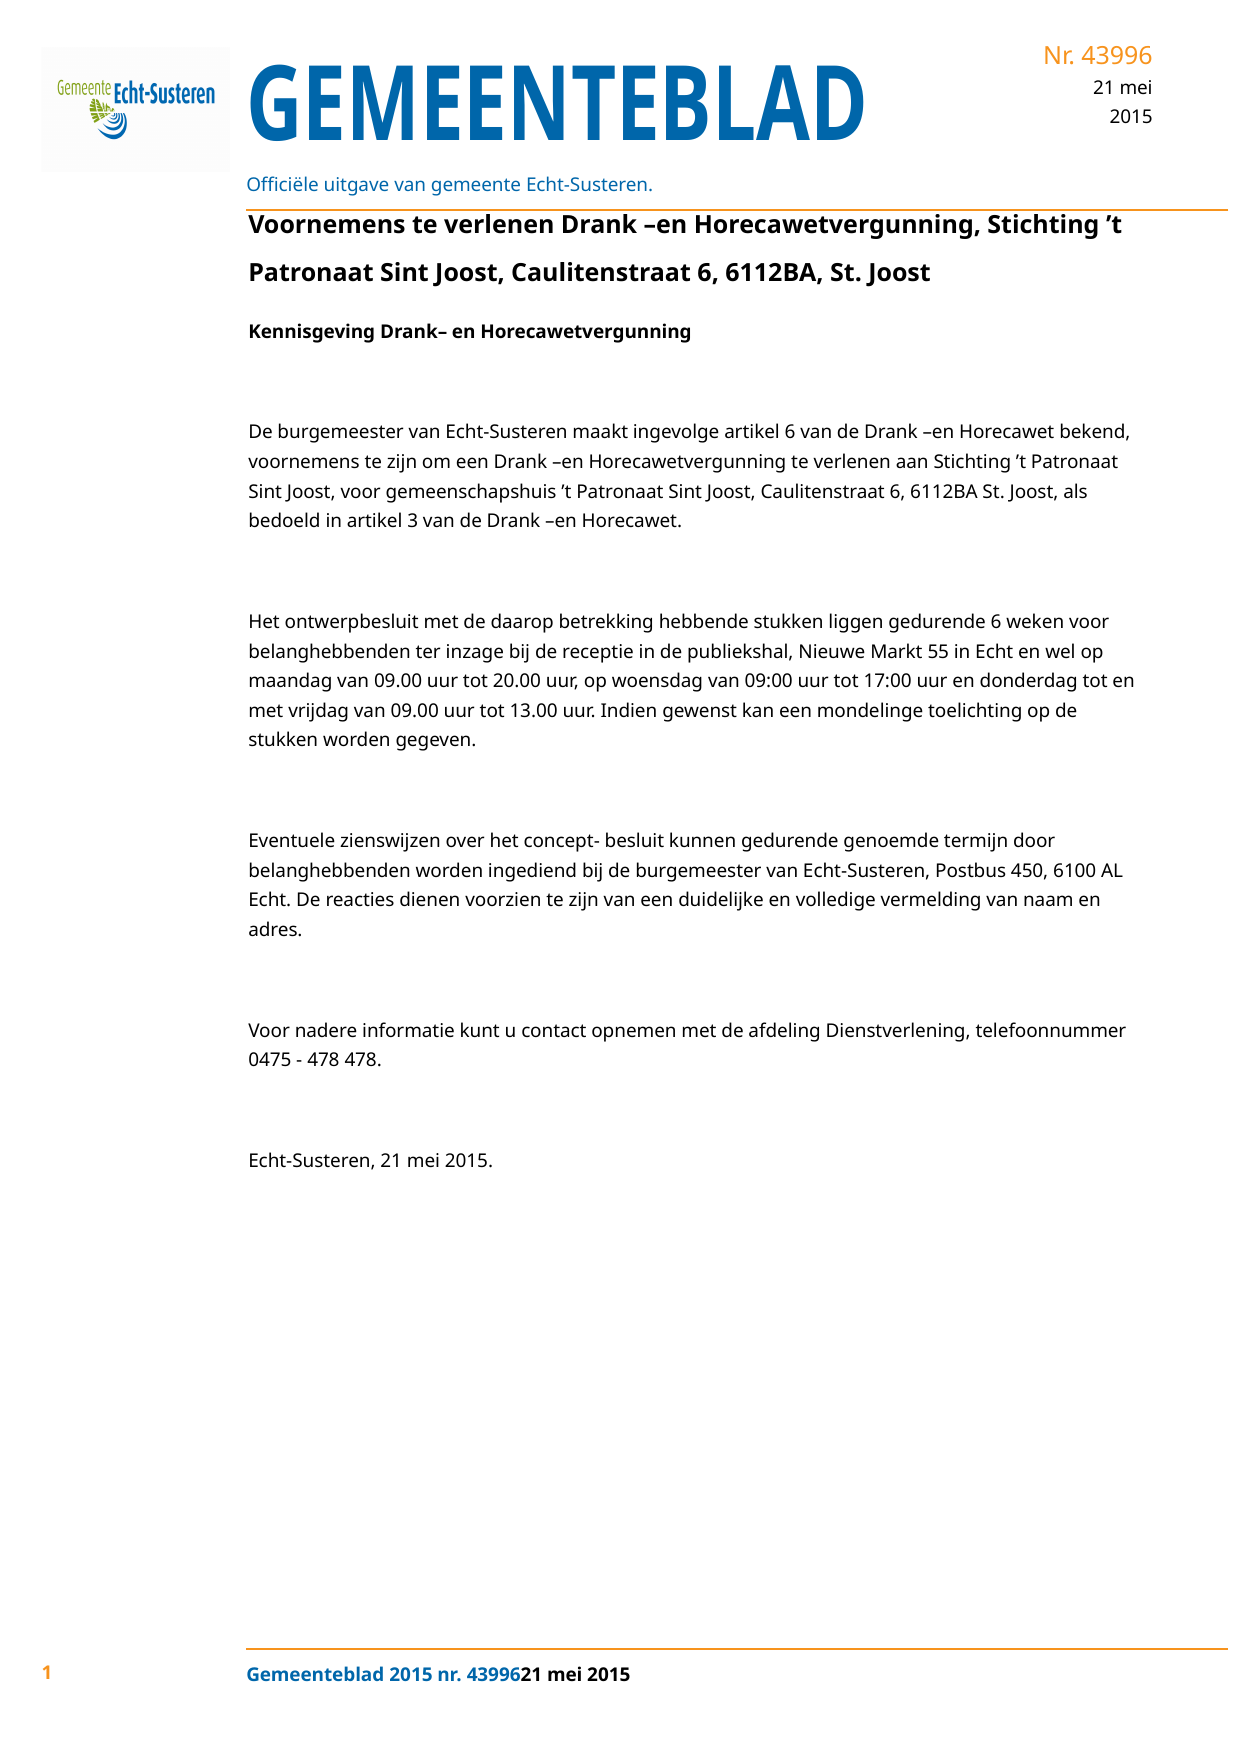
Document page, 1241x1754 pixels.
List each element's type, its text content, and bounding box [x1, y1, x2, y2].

text Eventuele zienswijzen over het concept- besluit kunnen gedurende genoemde termijn door belanghebbenden worden ingediend bij de burgemeester van Echt-Susteren, Postbus 450, 6100 AL Echt. De reacties dienen voorzien te zijn van een duidelijke en volledige vermelding van naam en adres. [248, 827, 1152, 942]
text Kennisgeving Drank– en Horecawetvergunning [248, 318, 1152, 344]
text Voornemens te verlenen Drank –en Horecawetvergunning, Stichting ’t Patronaat Sint Joost, Caulitenstraat 6, 6112BA, St. Joost [248, 211, 1152, 288]
text Echt-Susteren, 21 mei 2015. [248, 1147, 1152, 1173]
picture [41, 47, 231, 172]
text Voor nadere informatie kunt u contact opnemen met de afdeling Dienstverlening, telefoonnummer 0475 - 478 478. [248, 1017, 1152, 1072]
text Het ontwerpbesluit met de daarop betrekking hebbende stukken liggen gedurende 6 weken voor belanghebbenden ter inzage bij de receptie in de publiekshal, Nieuwe Markt 55 in Echt en wel op maandag van 09.00 uur tot 20.00 uur, op woensdag van 09:00 uur tot 17:00 uur en donderdag tot en met vrijdag van 09.00 uur tot 13.00 uur. Indien gewenst kan een mondelinge toelichting op de stukken worden gegeven. [248, 608, 1152, 752]
text De burgemeester van Echt-Susteren maakt ingevolge artikel 6 van de Drank –en Horecawet bekend, voornemens te zijn om een Drank –en Horecawetvergunning te verlenen aan Stichting ’t Patronaat Sint Joost, voor gemeenschapshuis ’t Patronaat Sint Joost, Caulitenstraat 6, 6112BA St. Joost, als bedoeld in artikel 3 van de Drank –en Horecawet. [248, 419, 1152, 533]
